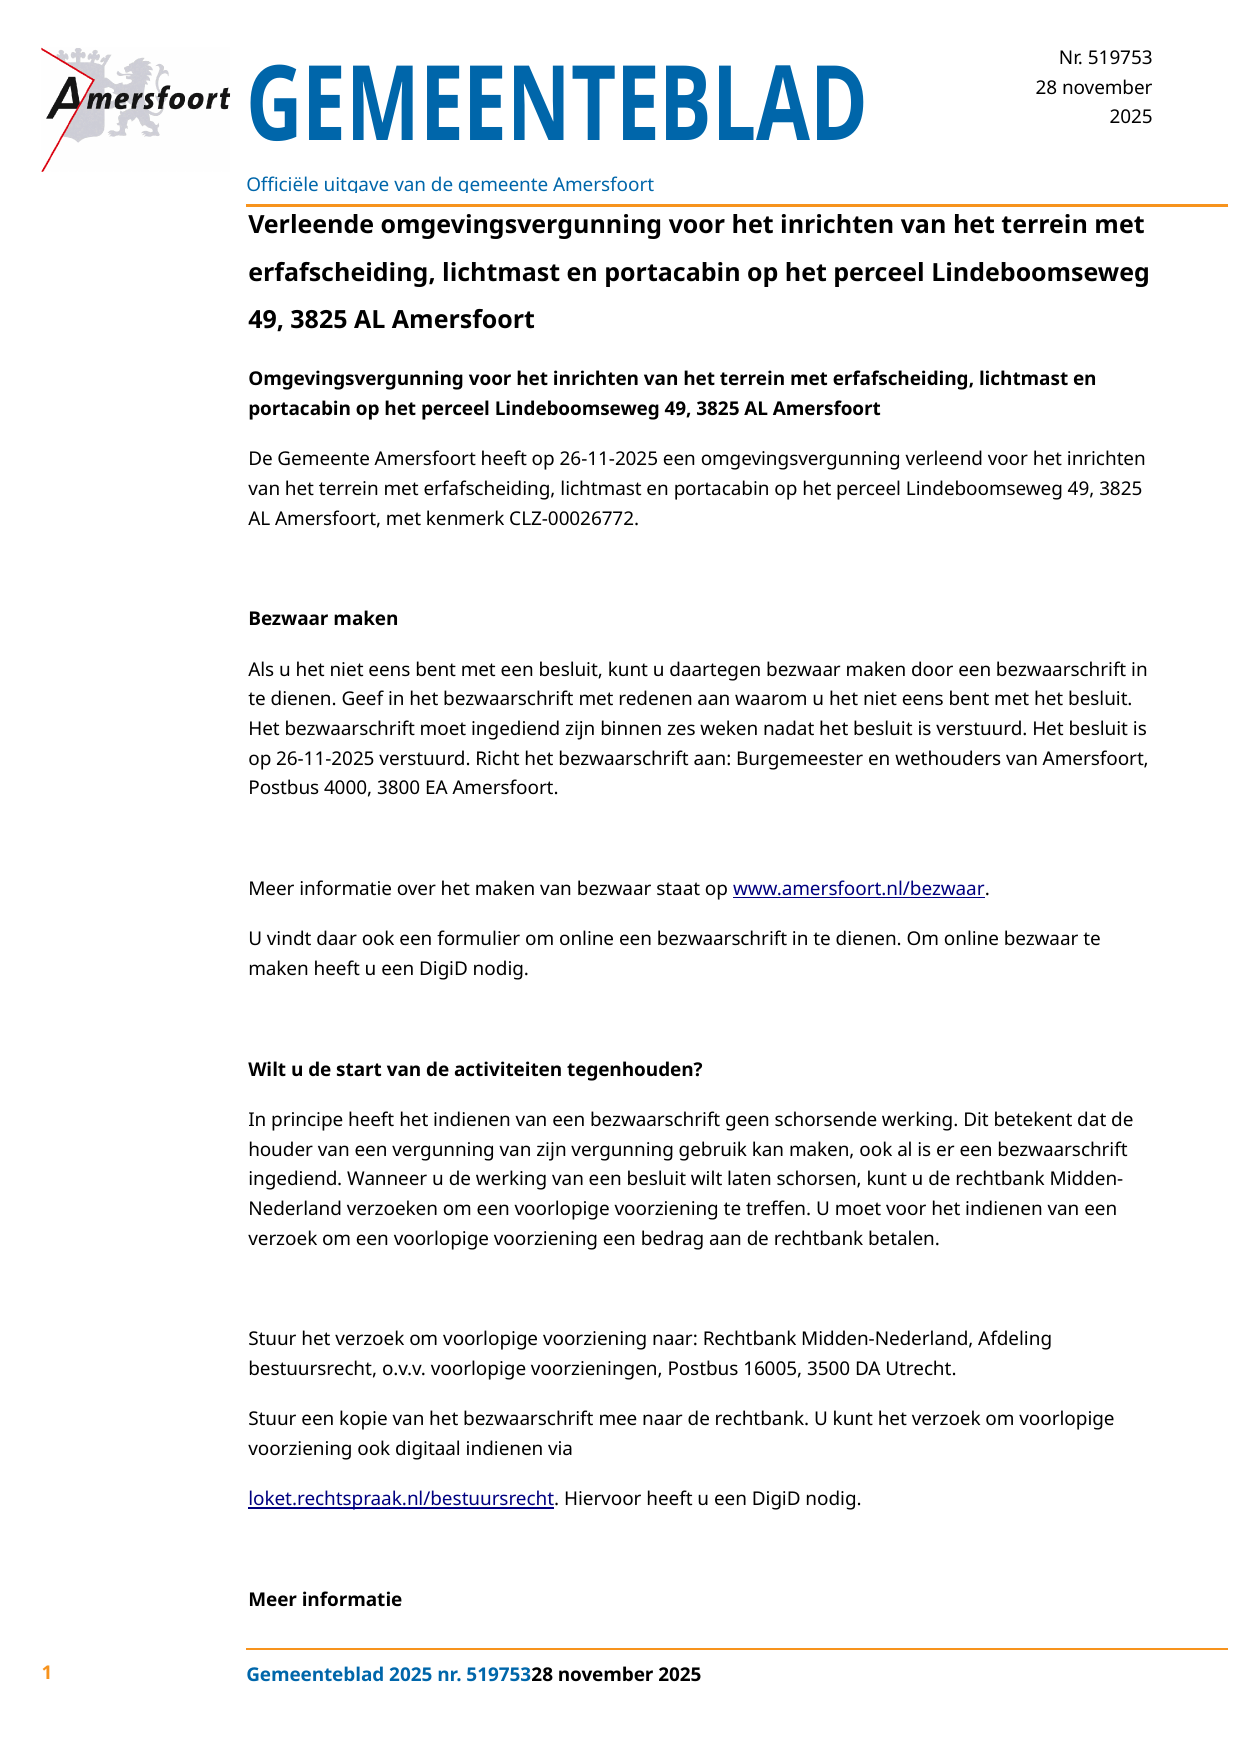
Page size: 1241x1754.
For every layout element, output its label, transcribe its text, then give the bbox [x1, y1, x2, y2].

text U vindt daar ook een formulier om online een bezwaarschrift in te dienen. Om online bezwaar te maken heeft u een DigiD nodig. [248, 926, 1152, 981]
text Stuur een kopie van het bezwaarschrift mee naar de rechtbank. U kunt het verzoek om voorlopige voorziening ook digitaal indienen via [248, 1406, 1152, 1461]
text Wilt u de start van de activiteiten tegenhouden? [248, 1056, 1152, 1082]
text Stuur het verzoek om voorlopige voorziening naar: Rechtbank Midden-Nederland, Afdeling bestuursrecht, o.v.v. voorlopige voorzieningen, Postbus 16005, 3500 DA Utrecht. [248, 1326, 1152, 1381]
text loket.rechtspraak.nl/bestuursrecht. Hiervoor heeft u een DigiD nodig. [248, 1486, 1152, 1511]
text De Gemeente Amersfoort heeft op 26-11-2025 een omgevingsvergunning verleend voor het inrichten van het terrein met erfafscheiding, lichtmast en portacabin op het perceel Lindeboomseweg 49, 3825 AL Amersfoort, met kenmerk CLZ-00026772. [248, 446, 1152, 530]
text In principe heeft het indienen van een bezwaarschrift geen schorsende werking. Dit betekent dat de houder van een vergunning van zijn vergunning gebruik kan maken, ook al is er een bezwaarschrift ingediend. Wanneer u de werking van een besluit wilt laten schorsen, kunt u de rechtbank Midden-Nederland verzoeken om een voorlopige voorziening te treffen. U moet voor het indienen van een verzoek om een voorlopige voorziening een bedrag aan de rechtbank betalen. [248, 1106, 1152, 1250]
text Meer informatie [248, 1586, 1152, 1612]
text Meer informatie over het maken van bezwaar staat op www.amersfoort.nl/bezwaar. [248, 875, 1152, 901]
text Omgevingsvergunning voor het inrichten van het terrein met erfafscheiding, lichtmast en portacabin op het perceel Lindeboomseweg 49, 3825 AL Amersfoort [248, 366, 1152, 421]
text Bezwaar maken [248, 606, 1152, 631]
text Verleende omgevingsvergunning voor het inrichten van het terrein met erfafscheiding, lichtmast en portacabin op het perceel Lindeboomseweg 49, 3825 AL Amersfoort [248, 207, 1152, 336]
text Als u het niet eens bent met een besluit, kunt u daartegen bezwaar maken door een bezwaarschrift in te dienen. Geef in het bezwaarschrift met redenen aan waarom u het niet eens bent met het besluit. Het bezwaarschrift moet ingediend zijn binnen zes weken nadat het besluit is verstuurd. Het besluit is op 26-11-2025 verstuurd. Richt het bezwaarschrift aan: Burgemeester en wethouders van Amersfoort, Postbus 4000, 3800 EA Amersfoort. [248, 656, 1152, 800]
picture [41, 47, 231, 172]
